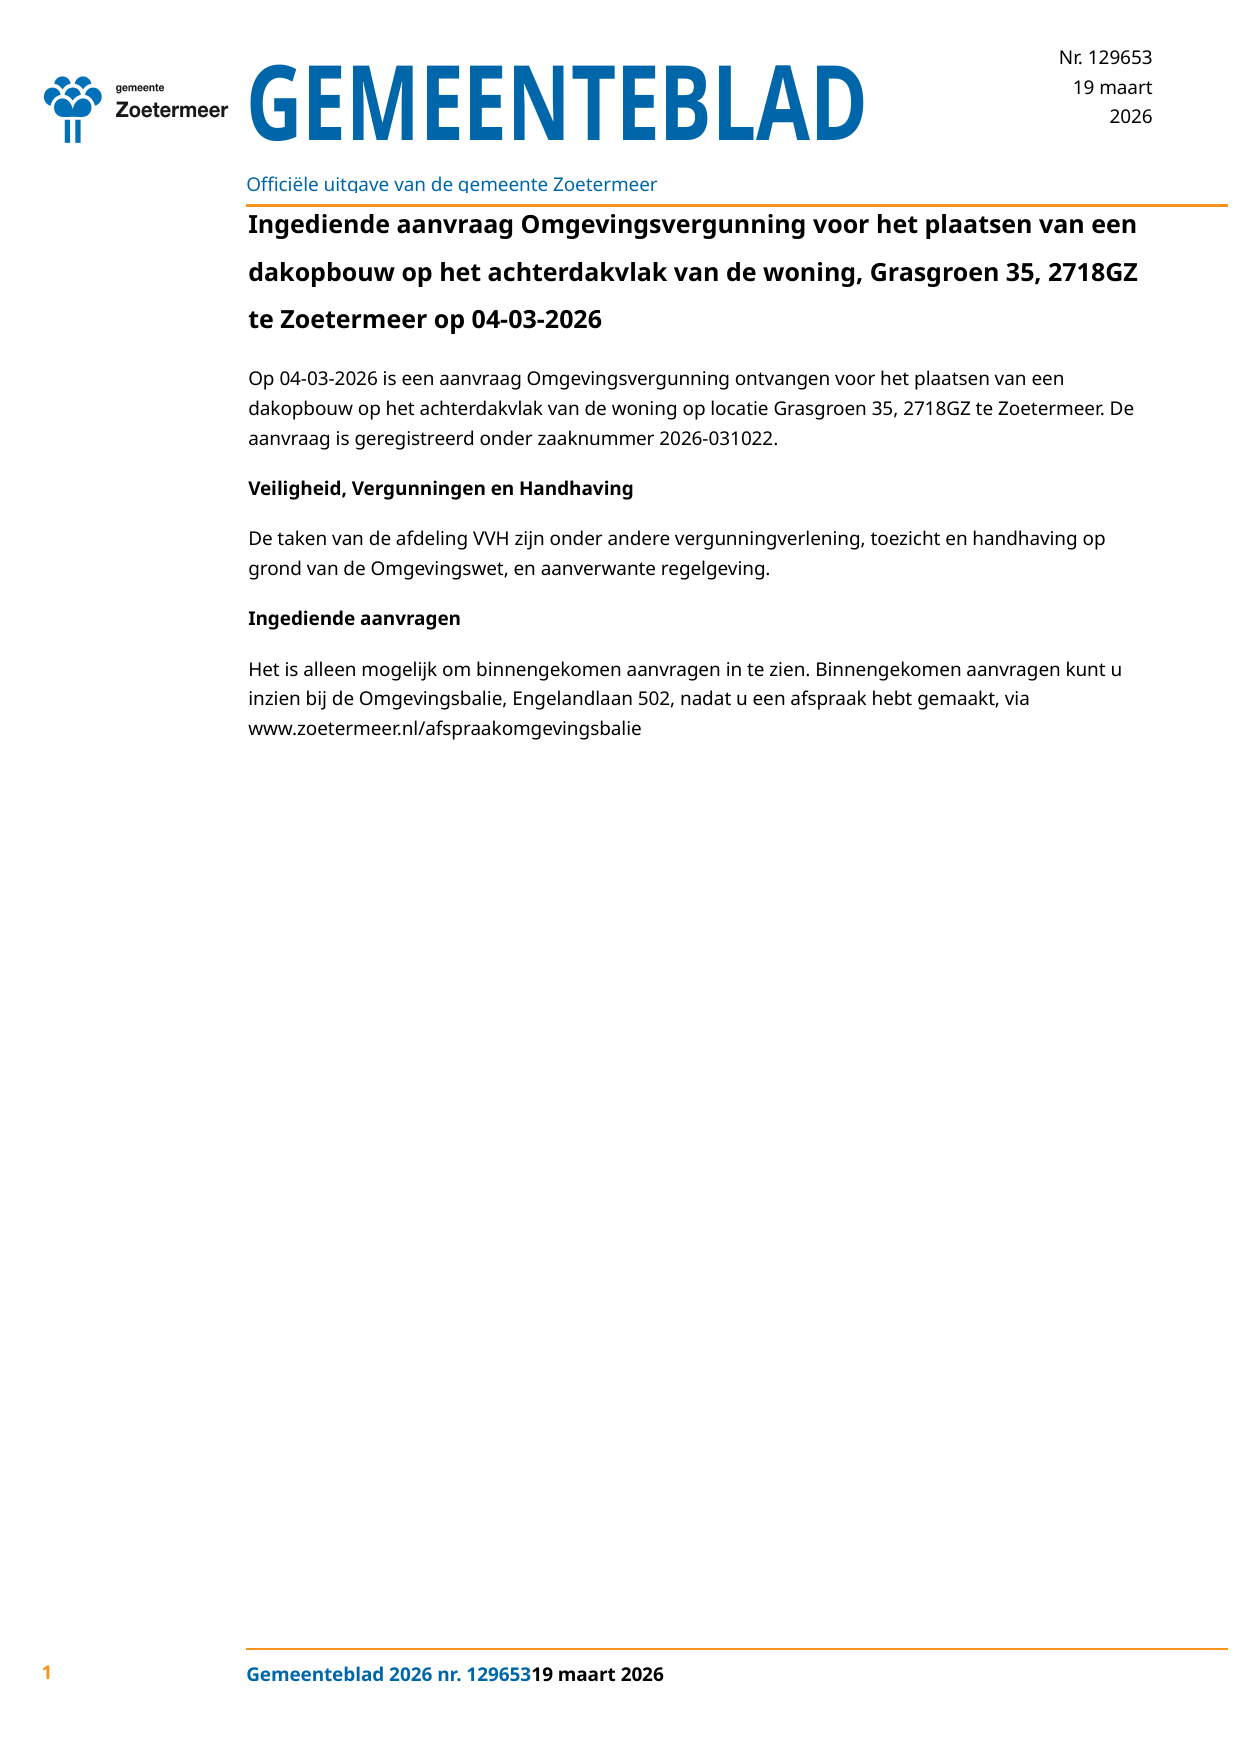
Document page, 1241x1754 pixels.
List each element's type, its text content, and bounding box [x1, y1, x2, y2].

text Het is alleen mogelijk om binnengekomen aanvragen in te zien. Binnengekomen aanvragen kunt u inzien bij de Omgevingsbalie, Engelandlaan 502, nadat u een afspraak hebt gemaakt, via www.zoetermeer.nl/afspraakomgevingsbalie [248, 656, 1152, 741]
text De taken van de afdeling VVH zijn onder andere vergunningverlening, toezicht en handhaving op grond van de Omgevingswet, en aanverwante regelgeving. [248, 526, 1152, 581]
text Ingediende aanvragen [248, 606, 1152, 631]
picture [41, 47, 231, 172]
text Op 04-03-2026 is een aanvraag Omgevingsvergunning ontvangen voor het plaatsen van een dakopbouw op het achterdakvlak van de woning op locatie Grasgroen 35, 2718GZ te Zoetermeer. De aanvraag is geregistreerd onder zaaknummer 2026-031022. [248, 366, 1152, 450]
text Ingediende aanvraag Omgevingsvergunning voor het plaatsen van een dakopbouw op het achterdakvlak van de woning, Grasgroen 35, 2718GZ te Zoetermeer op 04-03-2026 [248, 207, 1152, 336]
text Veiligheid, Vergunningen en Handhaving [248, 475, 1152, 501]
